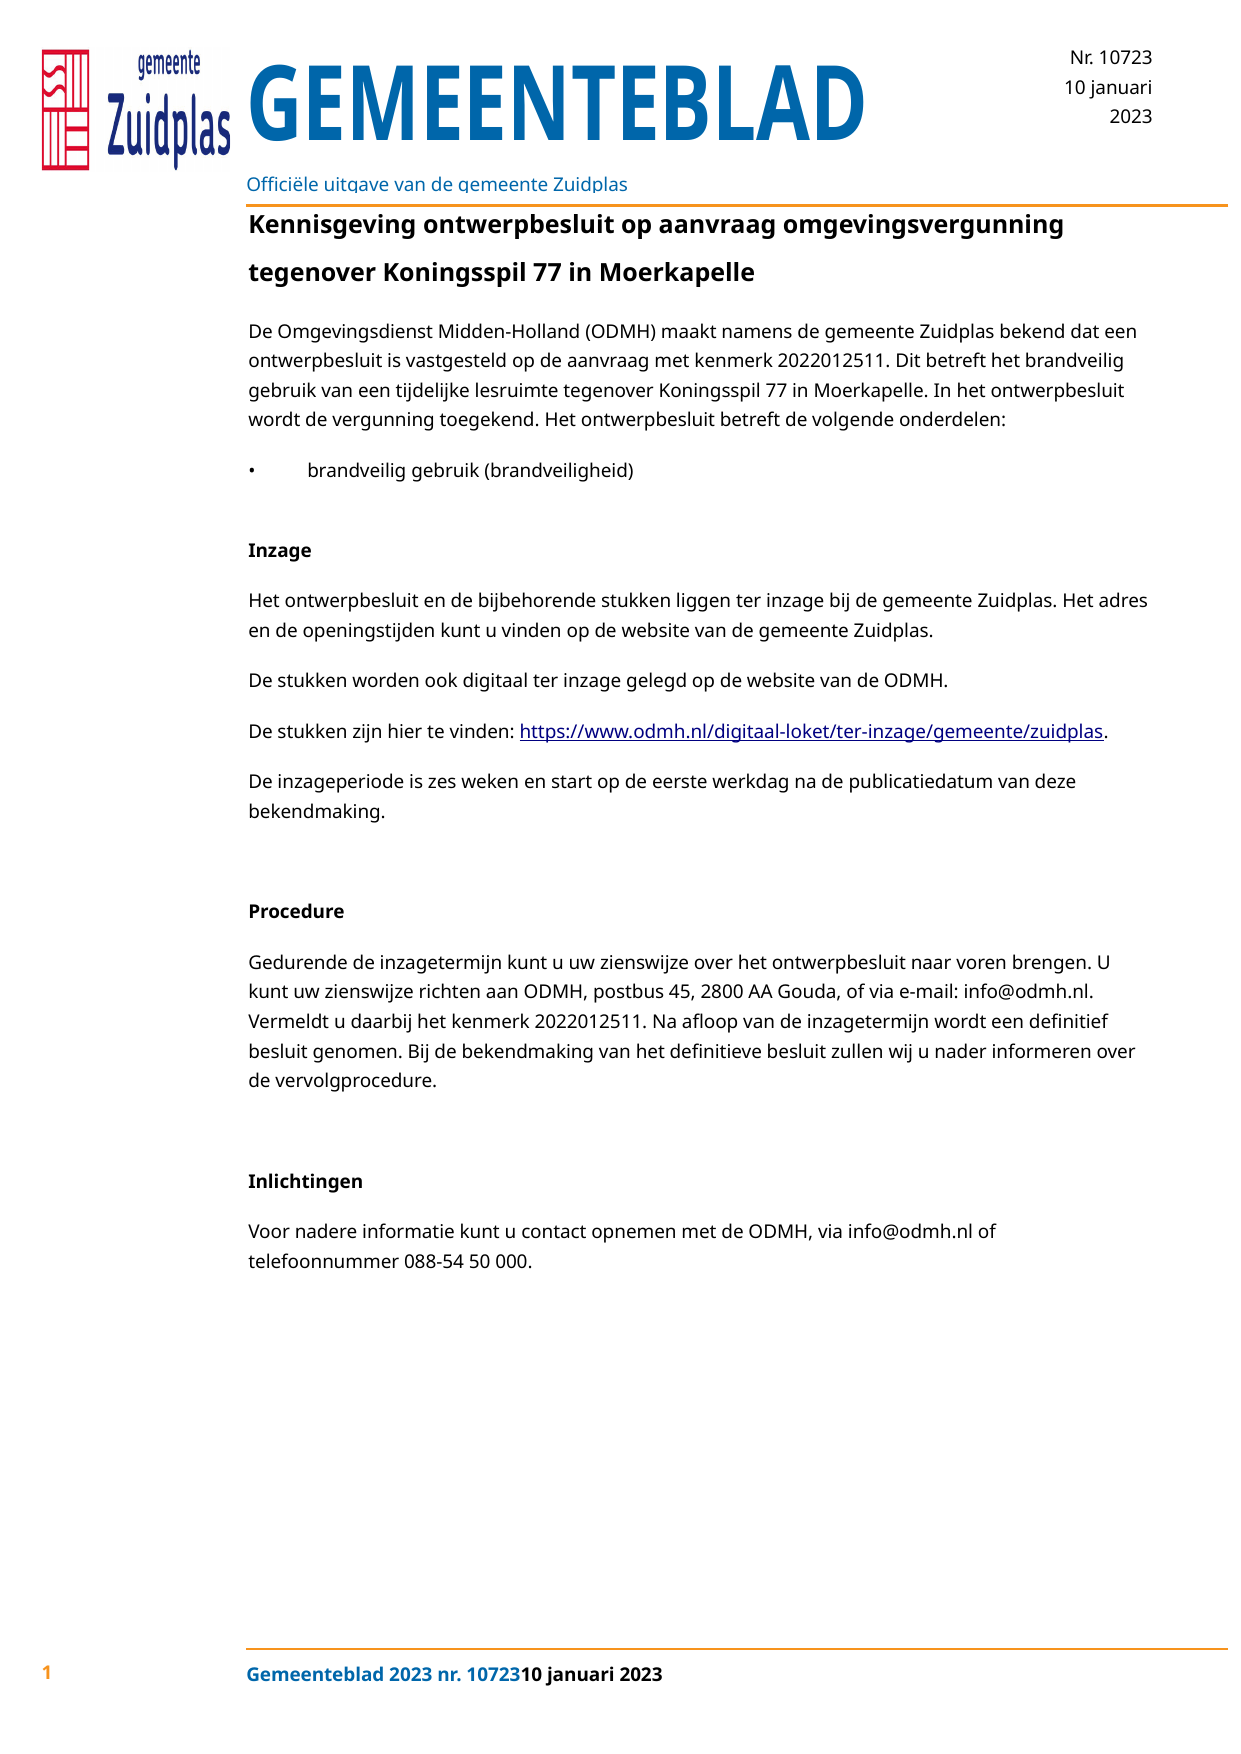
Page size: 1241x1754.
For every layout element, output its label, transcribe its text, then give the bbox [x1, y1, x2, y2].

text De stukken worden ook digitaal ter inzage gelegd op de website van de ODMH. [248, 667, 1152, 693]
text De stukken zijn hier te vinden: https://www.odmh.nl/digitaal-loket/ter-inzage/gemeente/zuidplas. [248, 718, 1152, 744]
text De inzageperiode is zes weken en start op de eerste werkdag na de publicatiedatum van deze bekendmaking. [248, 768, 1152, 824]
list brandveilig gebruik (brandveiligheid) [248, 457, 1152, 483]
text Procedure [248, 899, 1152, 924]
text Inlichtingen [248, 1168, 1152, 1194]
picture [41, 47, 231, 172]
text De Omgevingsdienst Midden-Holland (ODMH) maakt namens de gemeente Zuidplas bekend dat een ontwerpbesluit is vastgesteld op de aanvraag met kenmerk 2022012511. Dit betreft het brandveilig gebruik van een tijdelijke lesruimte tegenover Koningsspil 77 in Moerkapelle. In het ontwerpbesluit wordt de vergunning toegekend. Het ontwerpbesluit betreft de volgende onderdelen: [248, 318, 1152, 432]
text Voor nadere informatie kunt u contact opnemen met de ODMH, via info@odmh.nl of telefoonnummer 088-54 50 000. [248, 1219, 1152, 1274]
text Het ontwerpbesluit en de bijbehorende stukken liggen ter inzage bij de gemeente Zuidplas. Het adres en de openingstijden kunt u vinden op de website van de gemeente Zuidplas. [248, 587, 1152, 643]
text Inzage [248, 537, 1152, 563]
text Kennisgeving ontwerpbesluit op aanvraag omgevingsvergunning tegenover Koningsspil 77 in Moerkapelle [248, 207, 1152, 288]
text Gedurende de inzagetermijn kunt u uw zienswijze over het ontwerpbesluit naar voren brengen. U kunt uw zienswijze richten aan ODMH, postbus 45, 2800 AA Gouda, of via e-mail: info@odmh.nl. Vermeldt u daarbij het kenmerk 2022012511. Na afloop van de inzagetermijn wordt een definitief besluit genomen. Bij de bekendmaking van het definitieve besluit zullen wij u nader informeren over de vervolgprocedure. [248, 949, 1152, 1093]
